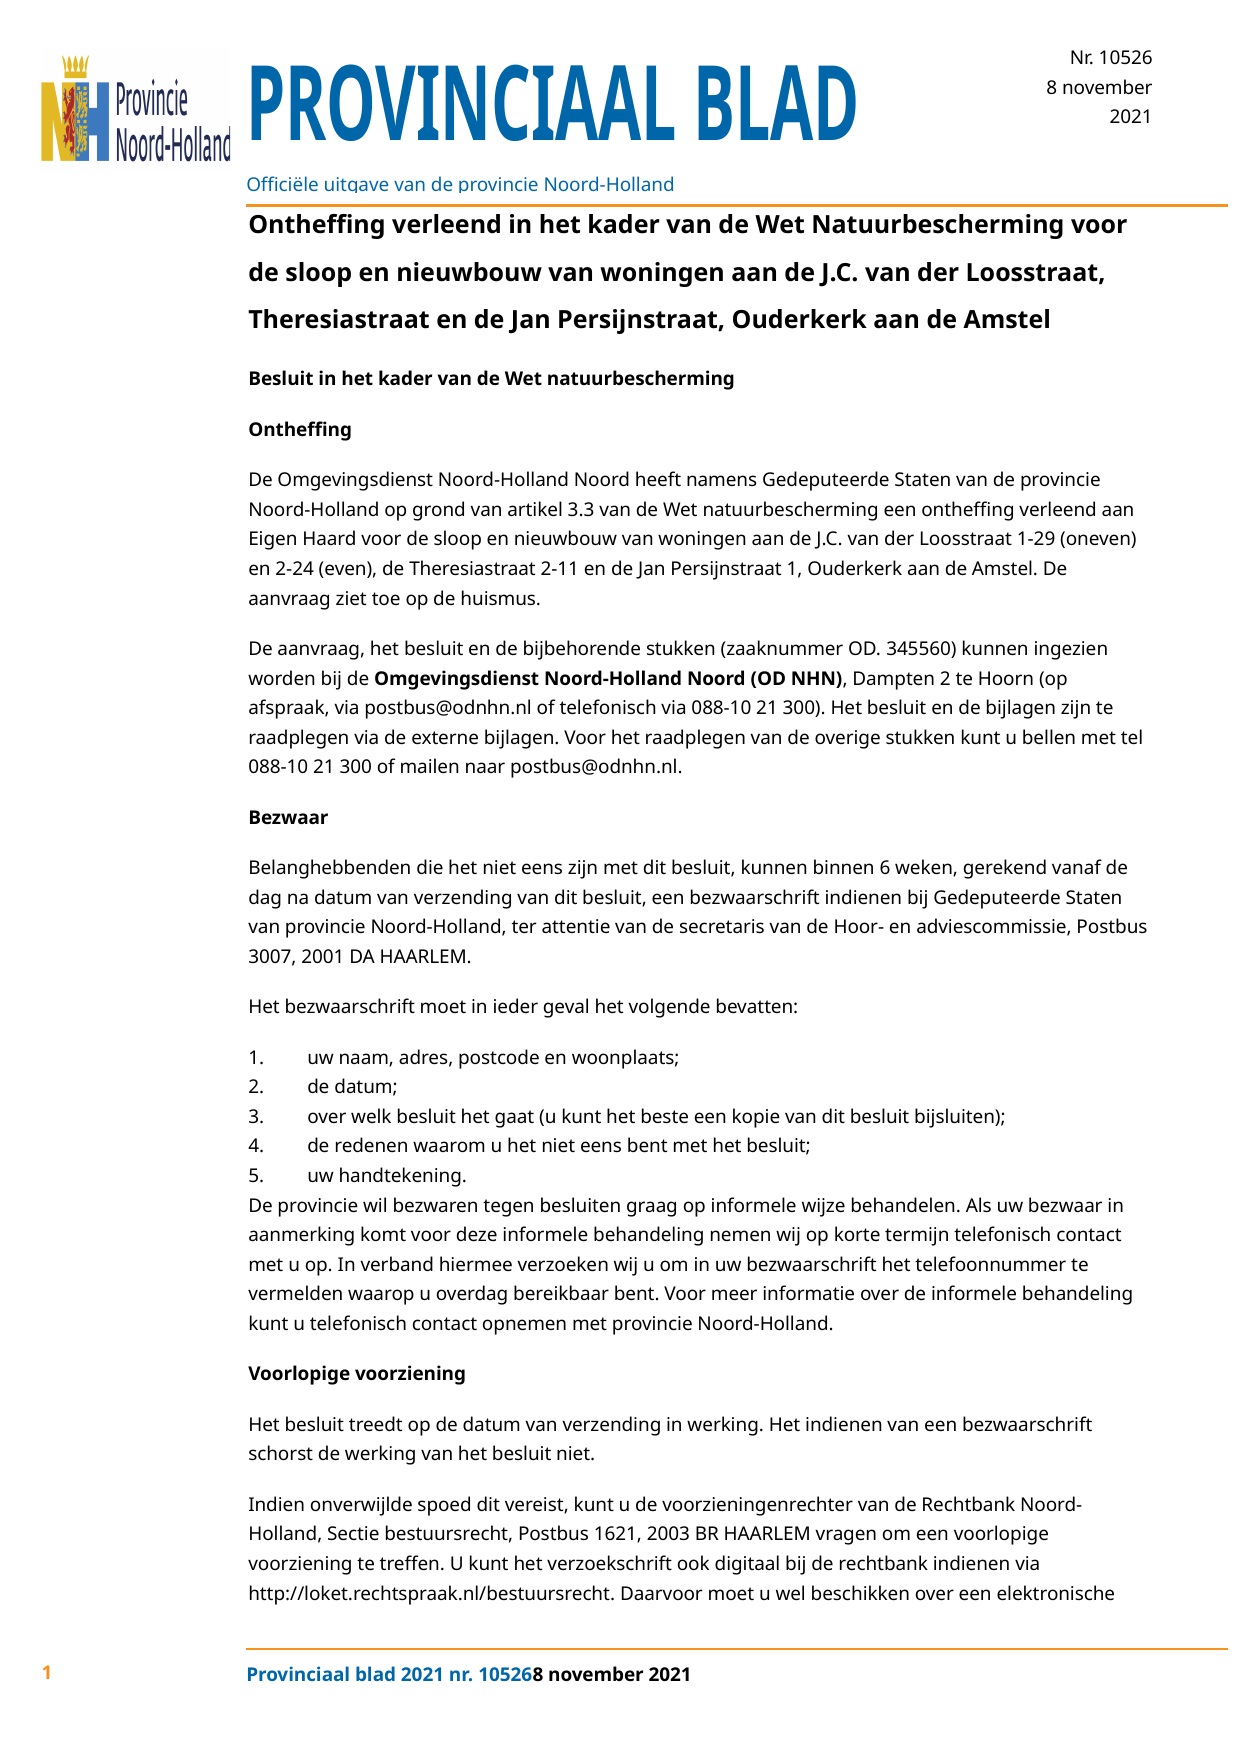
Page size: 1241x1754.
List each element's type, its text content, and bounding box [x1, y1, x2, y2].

text Besluit in het kader van de Wet natuurbescherming [248, 366, 1152, 391]
list de redenen waarom u het niet eens bent met het besluit; [248, 1133, 1152, 1158]
text De Omgevingsdienst Noord-Holland Noord heeft namens Gedeputeerde Staten van de provincie Noord-Holland op grond van artikel 3.3 van de Wet natuurbescherming een ontheffing verleend aan Eigen Haard voor de sloop en nieuwbouw van woningen aan de J.C. van der Loosstraat 1-29 (oneven) en 2-24 (even), de Theresiastraat 2-11 en de Jan Persijnstraat 1, Ouderkerk aan de Amstel. De aanvraag ziet toe op de huismus. [248, 466, 1152, 610]
text Bezwaar [248, 804, 1152, 829]
text De provincie wil bezwaren tegen besluiten graag op informele wijze behandelen. Als uw bezwaar in aanmerking komt voor deze informele behandeling nemen wij op korte termijn telefonisch contact met u op. In verband hiermee verzoeken wij u om in uw bezwaarschrift het telefoonnummer te vermelden waarop u overdag bereikbaar bent. Voor meer informatie over de informele behandeling kunt u telefonisch contact opnemen met provincie Noord-Holland. [248, 1192, 1152, 1336]
list uw handtekening. [248, 1162, 1152, 1188]
list de datum; [248, 1073, 1152, 1099]
text Indien onverwijlde spoed dit vereist, kunt u de voorzieningenrechter van de Rechtbank Noord-Holland, Sectie bestuursrecht, Postbus 1621, 2003 BR HAARLEM vragen om een voorlopige voorziening te treffen. U kunt het verzoekschrift ook digitaal bij de rechtbank indienen via http://loket.rechtspraak.nl/bestuursrecht. Daarvoor moet u wel beschikken over een elektronische [248, 1491, 1152, 1605]
text Ontheffing [248, 416, 1152, 442]
text Belanghebbenden die het niet eens zijn met dit besluit, kunnen binnen 6 weken, gerekend vanaf de dag na datum van verzending van dit besluit, een bezwaarschrift indienen bij Gedeputeerde Staten van provincie Noord-Holland, ter attentie van de secretaris van de Hoor- en adviescommissie, Postbus 3007, 2001 DA HAARLEM. [248, 854, 1152, 969]
text Ontheffing verleend in het kader van de Wet Natuurbescherming voor de sloop en nieuwbouw van woningen aan de J.C. van der Loosstraat, Theresiastraat en de Jan Persijnstraat, Ouderkerk aan de Amstel [248, 207, 1152, 336]
text De aanvraag, het besluit en de bijbehorende stukken (zaaknummer OD. 345560) kunnen ingezien worden bij de Omgevingsdienst Noord-Holland Noord (OD NHN), Dampten 2 te Hoorn (op afspraak, via postbus@odnhn.nl of telefonisch via 088-10 21 300). Het besluit en de bijlagen zijn te raadplegen via de externe bijlagen. Voor het raadplegen van de overige stukken kunt u bellen met tel 088-10 21 300 of mailen naar postbus@odnhn.nl. [248, 635, 1152, 779]
list over welk besluit het gaat (u kunt het beste een kopie van dit besluit bijsluiten); [248, 1103, 1152, 1129]
picture [41, 47, 231, 172]
list uw naam, adres, postcode en woonplaats; [248, 1044, 1152, 1069]
text Voorlopige voorziening [248, 1361, 1152, 1386]
text Het bezwaarschrift moet in ieder geval het volgende bevatten: [248, 993, 1152, 1019]
text Het besluit treedt op de datum van verzending in werking. Het indienen van een bezwaarschrift schorst de werking van het besluit niet. [248, 1411, 1152, 1466]
